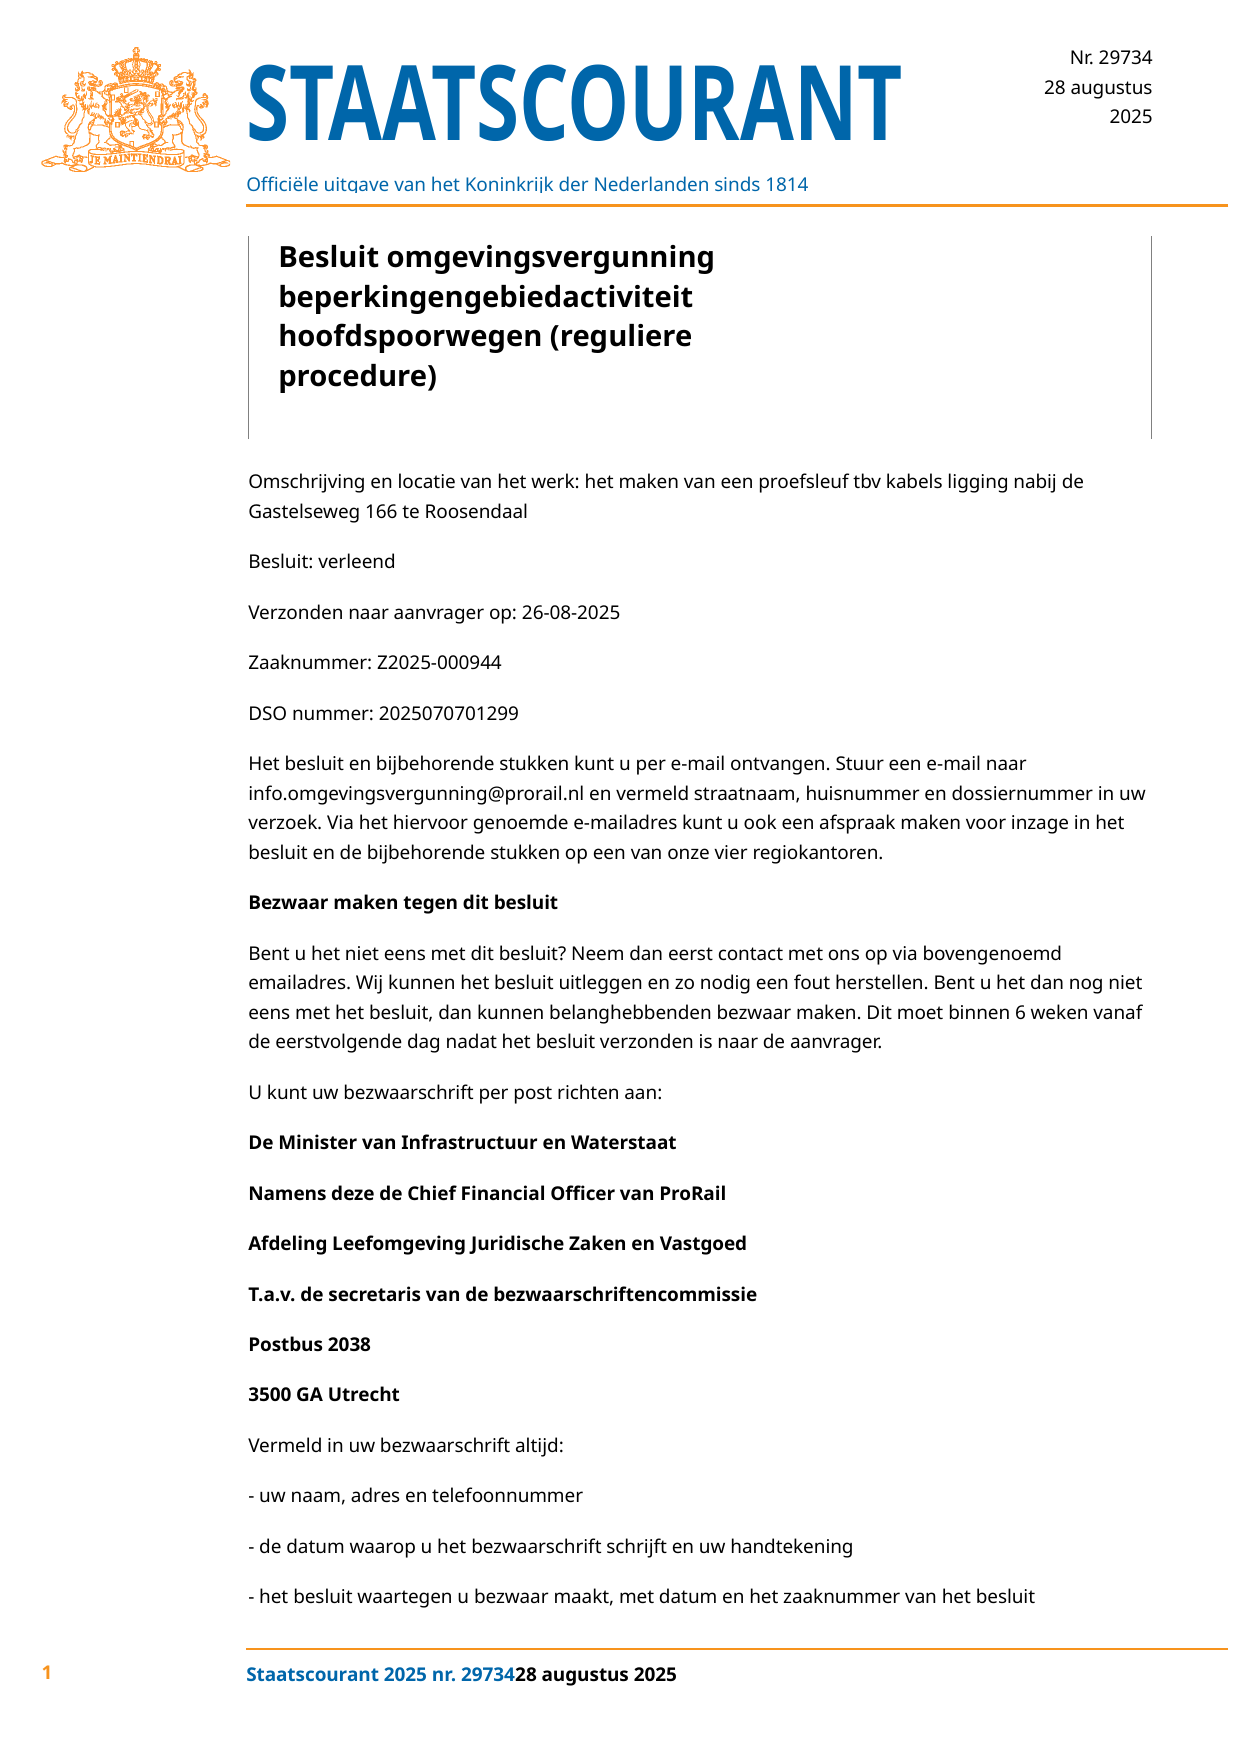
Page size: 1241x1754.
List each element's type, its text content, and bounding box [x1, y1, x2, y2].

text Namens deze de Chief Financial Officer van ProRail [248, 1180, 1152, 1206]
table_header [850, 414, 1151, 439]
text Bezwaar maken tegen dit besluit [248, 889, 1152, 915]
text - het besluit waartegen u bezwaar maakt, met datum en het zaaknummer van het besluit [248, 1583, 1152, 1609]
text - de datum waarop u het bezwaarschrift schrijft en uw handtekening [248, 1533, 1152, 1558]
text Bent u het niet eens met dit besluit? Neem dan eerst contact met ons op via bovengenoemd emailadres. Wij kunnen het besluit uitleggen en zo nodig een fout herstellen. Bent u het dan nog niet eens met het besluit, dan kunnen belanghebbenden bezwaar maken. Dit moet binnen 6 weken vanaf de eerstvolgende dag nadat het besluit verzonden is naar de aanvrager. [248, 940, 1152, 1054]
text Afdeling Leefomgeving Juridische Zaken en Vastgoed [248, 1230, 1152, 1256]
text - uw naam, adres en telefoonnummer [248, 1482, 1152, 1508]
table_header [1090, 236, 1151, 413]
text Verzonden naar aanvrager op: 26-08-2025 [248, 599, 1152, 625]
text U kunt uw bezwaarschrift per post richten aan: [248, 1079, 1152, 1105]
table_header [850, 236, 912, 413]
table_header Besluit omgevingsvergunning beperkingengebiedactiviteit hoofdspoorwegen (reguliere procedure) [249, 236, 850, 439]
text De Minister van Infrastructuur en Waterstaat [248, 1129, 1152, 1155]
text Zaaknummer: Z2025-000944 [248, 649, 1152, 675]
text Besluit: verleend [248, 549, 1152, 574]
text Omschrijving en locatie van het werk: het maken van een proefsleuf tbv kabels ligging nabij de Gastelseweg 166 te Roosendaal [248, 469, 1152, 524]
text 3500 GA Utrecht [248, 1382, 1152, 1407]
text DSO nummer: 2025070701299 [248, 700, 1152, 726]
text Postbus 2038 [248, 1331, 1152, 1357]
text T.a.v. de secretaris van de bezwaarschriftencommissie [248, 1281, 1152, 1306]
text Vermeld in uw bezwaarschrift altijd: [248, 1432, 1152, 1458]
picture [41, 47, 231, 172]
picture [912, 236, 1090, 414]
text Het besluit en bijbehorende stukken kunt u per e-mail ontvangen. Stuur een e-mail naar info.omgevingsvergunning@prorail.nl en vermeld straatnaam, huisnummer en dossiernummer in uw verzoek. Via het hiervoor genoemde e-mailadres kunt u ook een afspraak maken voor inzage in het besluit en de bijbehorende stukken op een van onze vier regiokantoren. [248, 750, 1152, 865]
